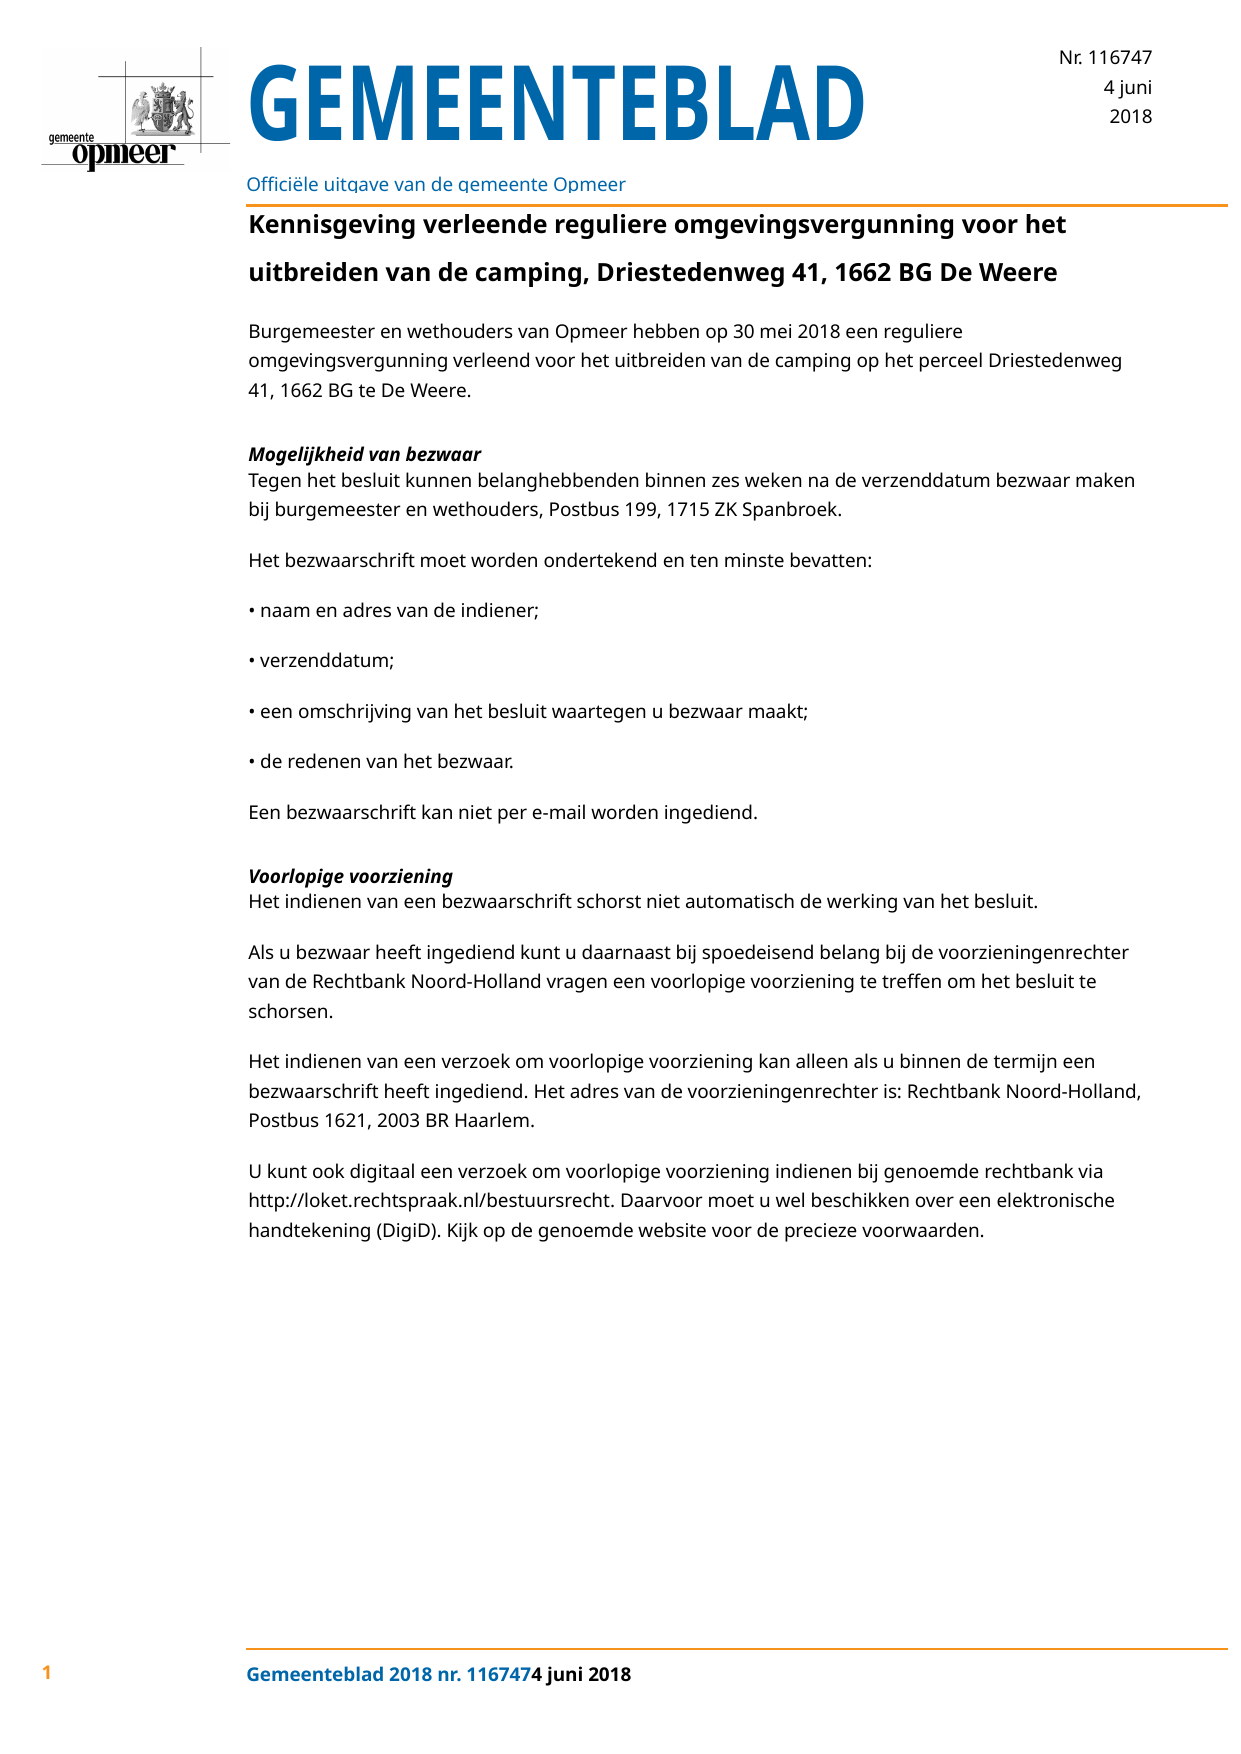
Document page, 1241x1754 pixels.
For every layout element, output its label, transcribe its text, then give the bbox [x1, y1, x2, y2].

text Burgemeester en wethouders van Opmeer hebben op 30 mei 2018 een reguliere omgevingsvergunning verleend voor het uitbreiden van de camping op het perceel Driestedenweg 41, 1662 BG te De Weere. [248, 318, 1152, 403]
text Het indienen van een bezwaarschrift schorst niet automatisch de werking van het besluit. [248, 888, 1152, 914]
text Het indienen van een verzoek om voorlopige voorziening kan alleen als u binnen de termijn een bezwaarschrift heeft ingediend. Het adres van de voorzieningenrechter is: Rechtbank Noord-Holland, Postbus 1621, 2003 BR Haarlem. [248, 1048, 1152, 1133]
text Een bezwaarschrift kan niet per e-mail worden ingediend. [248, 799, 1152, 824]
text • naam en adres van de indiener; [248, 597, 1152, 623]
text Kennisgeving verleende reguliere omgevingsvergunning voor het uitbreiden van de camping, Driestedenweg 41, 1662 BG De Weere [248, 207, 1152, 288]
text Voorlopige voorziening [248, 863, 1152, 888]
text • verzenddatum; [248, 648, 1152, 673]
text Het bezwaarschrift moet worden ondertekend en ten minste bevatten: [248, 547, 1152, 572]
text Als u bezwaar heeft ingediend kunt u daarnaast bij spoedeisend belang bij de voorzieningenrechter van de Rechtbank Noord-Holland vragen een voorlopige voorziening te treffen om het besluit te schorsen. [248, 939, 1152, 1024]
text U kunt ook digitaal een verzoek om voorlopige voorziening indienen bij genoemde rechtbank via http://loket.rechtspraak.nl/bestuursrecht. Daarvoor moet u wel beschikken over een elektronische handtekening (DigiD). Kijk op de genoemde website voor de precieze voorwaarden. [248, 1158, 1152, 1243]
text Mogelijkheid van bezwaar [248, 441, 1152, 467]
text • de redenen van het bezwaar. [248, 748, 1152, 774]
text Tegen het besluit kunnen belanghebbenden binnen zes weken na de verzenddatum bezwaar maken bij burgemeester en wethouders, Postbus 199, 1715 ZK Spanbroek. [248, 467, 1152, 522]
text • een omschrijving van het besluit waartegen u bezwaar maakt; [248, 698, 1152, 724]
picture [41, 47, 231, 172]
